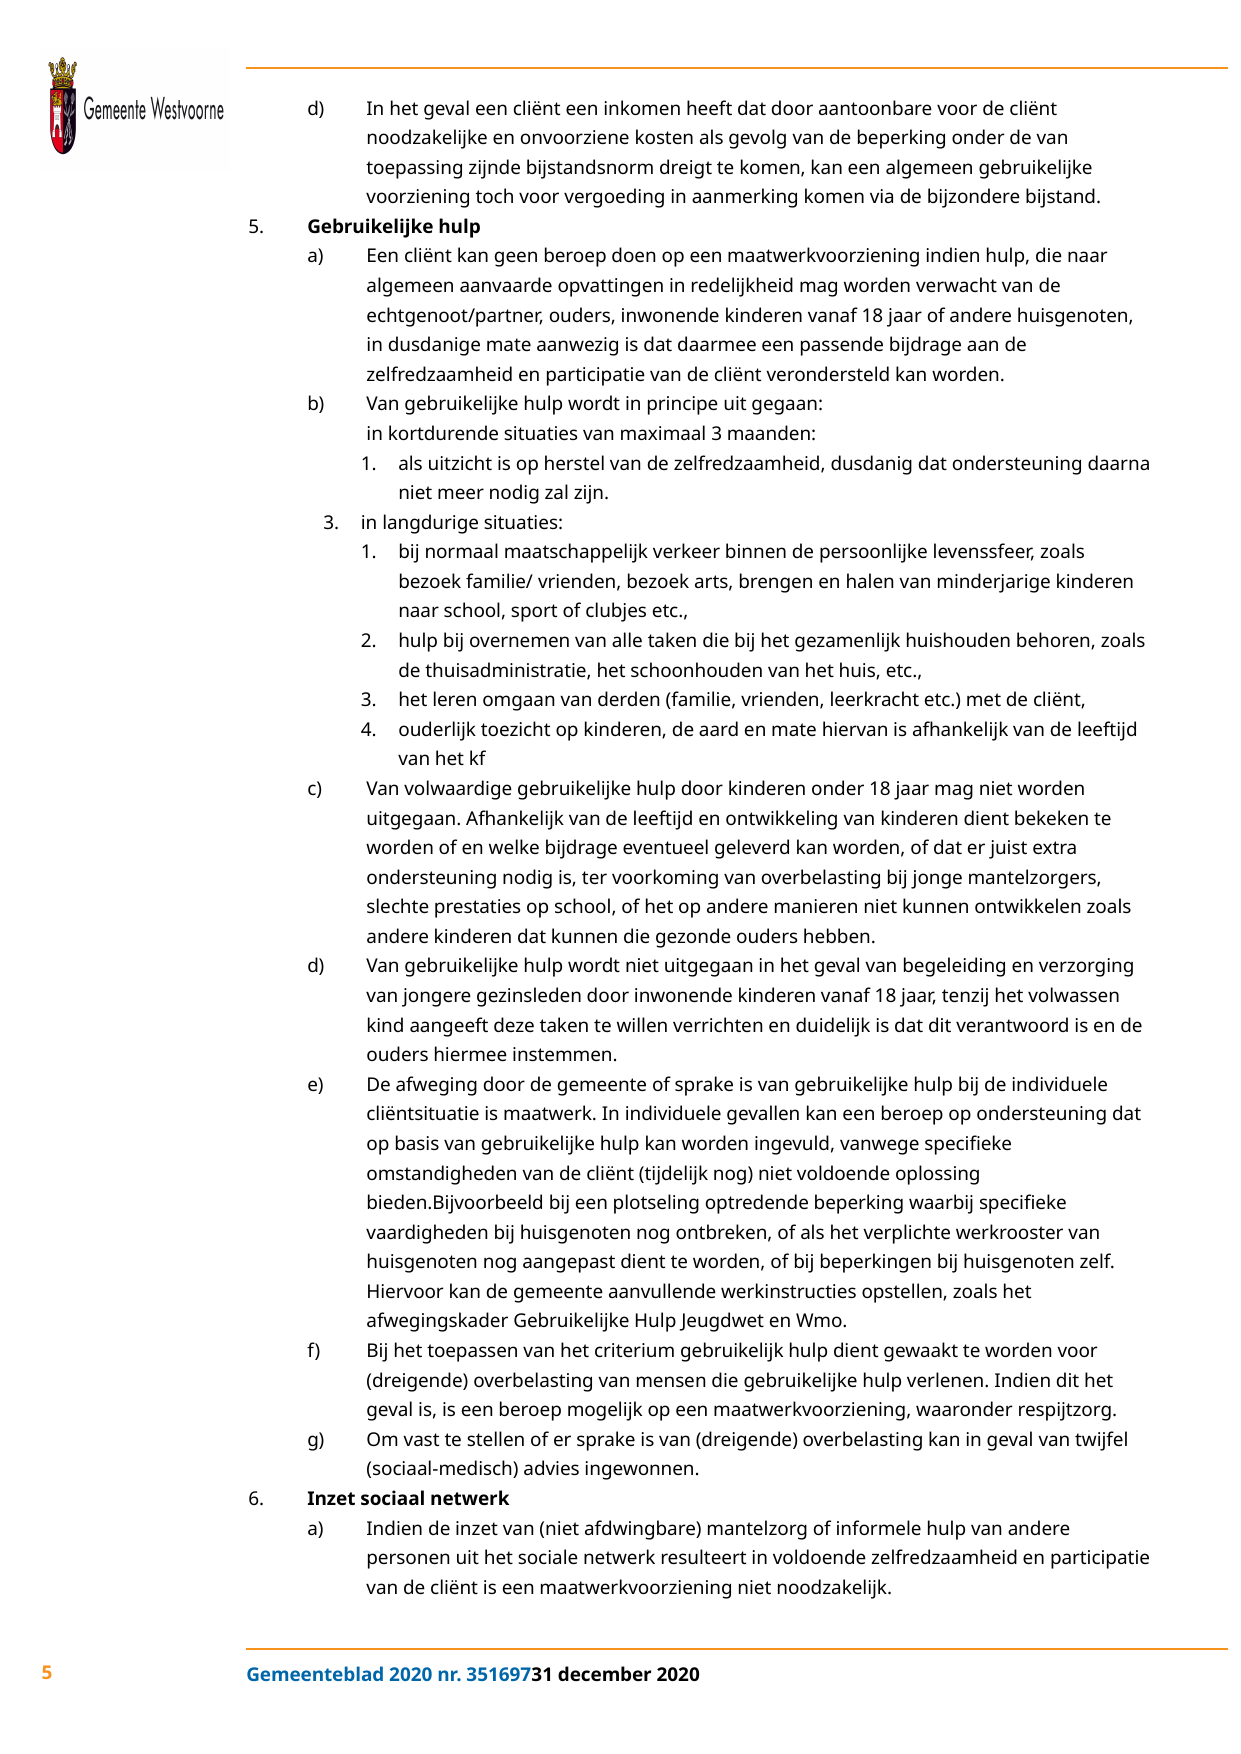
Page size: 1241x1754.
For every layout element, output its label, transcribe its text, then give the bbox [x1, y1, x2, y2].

list Indien de inzet van (niet afdwingbare) mantelzorg of informele hulp van andere personen uit het sociale netwerk resulteert in voldoende zelfredzaamheid en participatie van de cliënt is een maatwerkvoorziening niet noodzakelijk. [307, 1515, 1152, 1600]
list Om vast te stellen of er sprake is van (dreigende) overbelasting kan in geval van twijfel (sociaal-medisch) advies ingewonnen. [307, 1426, 1152, 1481]
list in langdurige situaties: [323, 509, 1152, 535]
list Gebruikelijke hulp [248, 213, 1152, 239]
list Een cliënt kan geen beroep doen op een maatwerkvoorziening indien hulp, die naar algemeen aanvaarde opvattingen in redelijkheid mag worden verwacht van de echtgenoot/partner, ouders, inwonende kinderen vanaf 18 jaar of andere huisgenoten, in dusdanige mate aanwezig is dat daarmee een passende bijdrage aan de zelfredzaamheid en participatie van de cliënt verondersteld kan worden. [307, 243, 1152, 387]
list in kortdurende situaties van maximaal 3 maanden: [307, 420, 1152, 446]
list Van gebruikelijke hulp wordt niet uitgegaan in het geval van begeleiding en verzorging van jongere gezinsleden door inwonende kinderen vanaf 18 jaar, tenzij het volwassen kind aangeeft deze taken te willen verrichten en duidelijk is dat dit verantwoord is en de ouders hiermee instemmen. [307, 953, 1152, 1067]
list De afweging door de gemeente of sprake is van gebruikelijke hulp bij de individuele cliëntsituatie is maatwerk. In individuele gevallen kan een beroep op ondersteuning dat op basis van gebruikelijke hulp kan worden ingevuld, vanwege specifieke omstandigheden van de cliënt (tijdelijk nog) niet voldoende oplossing bieden.Bijvoorbeeld bij een plotseling optredende beperking waarbij specifieke vaardigheden bij huisgenoten nog ontbreken, of als het verplichte werkrooster van huisgenoten nog aangepast dient te worden, of bij beperkingen bij huisgenoten zelf. Hiervoor kan de gemeente aanvullende werkinstructies opstellen, zoals het afwegingskader Gebruikelijke Hulp Jeugdwet en Wmo. [307, 1071, 1152, 1333]
list hulp bij overnemen van alle taken die bij het gezamenlijk huishouden behoren, zoals de thuisadministratie, het schoonhouden van het huis, etc., [361, 627, 1152, 683]
list Bij het toepassen van het criterium gebruikelijk hulp dient gewaakt te worden voor (dreigende) overbelasting van mensen die gebruikelijke hulp verlenen. Indien dit het geval is, is een beroep mogelijk op een maatwerkvoorziening, waaronder respijtzorg. [307, 1337, 1152, 1422]
picture [41, 47, 231, 172]
list bij normaal maatschappelijk verkeer binnen de persoonlijke levenssfeer, zoals bezoek familie/ vrienden, bezoek arts, brengen en halen van minderjarige kinderen naar school, sport of clubjes etc., [361, 538, 1152, 623]
list Inzet sociaal netwerk [248, 1485, 1152, 1511]
list het leren omgaan van derden (familie, vrienden, leerkracht etc.) met de cliënt, [361, 686, 1152, 712]
list Van volwaardige gebruikelijke hulp door kinderen onder 18 jaar mag niet worden uitgegaan. Afhankelijk van de leeftijd en ontwikkeling van kinderen dient bekeken te worden of en welke bijdrage eventueel geleverd kan worden, of dat er juist extra ondersteuning nodig is, ter voorkoming van overbelasting bij jonge mantelzorgers, slechte prestaties op school, of het op andere manieren niet kunnen ontwikkelen zoals andere kinderen dat kunnen die gezonde ouders hebben. [307, 775, 1152, 949]
list In het geval een cliënt een inkomen heeft dat door aantoonbare voor de cliënt noodzakelijke en onvoorziene kosten als gevolg van de beperking onder de van toepassing zijnde bijstandsnorm dreigt te komen, kan een algemeen gebruikelijke voorziening toch voor vergoeding in aanmerking komen via de bijzondere bijstand. [307, 95, 1152, 209]
list Van gebruikelijke hulp wordt in principe uit gegaan: [307, 391, 1152, 416]
list als uitzicht is op herstel van de zelfredzaamheid, dusdanig dat ondersteuning daarna niet meer nodig zal zijn. [361, 450, 1152, 505]
list ouderlijk toezicht op kinderen, de aard en mate hiervan is afhankelijk van de leeftijd van het kf [361, 716, 1152, 771]
